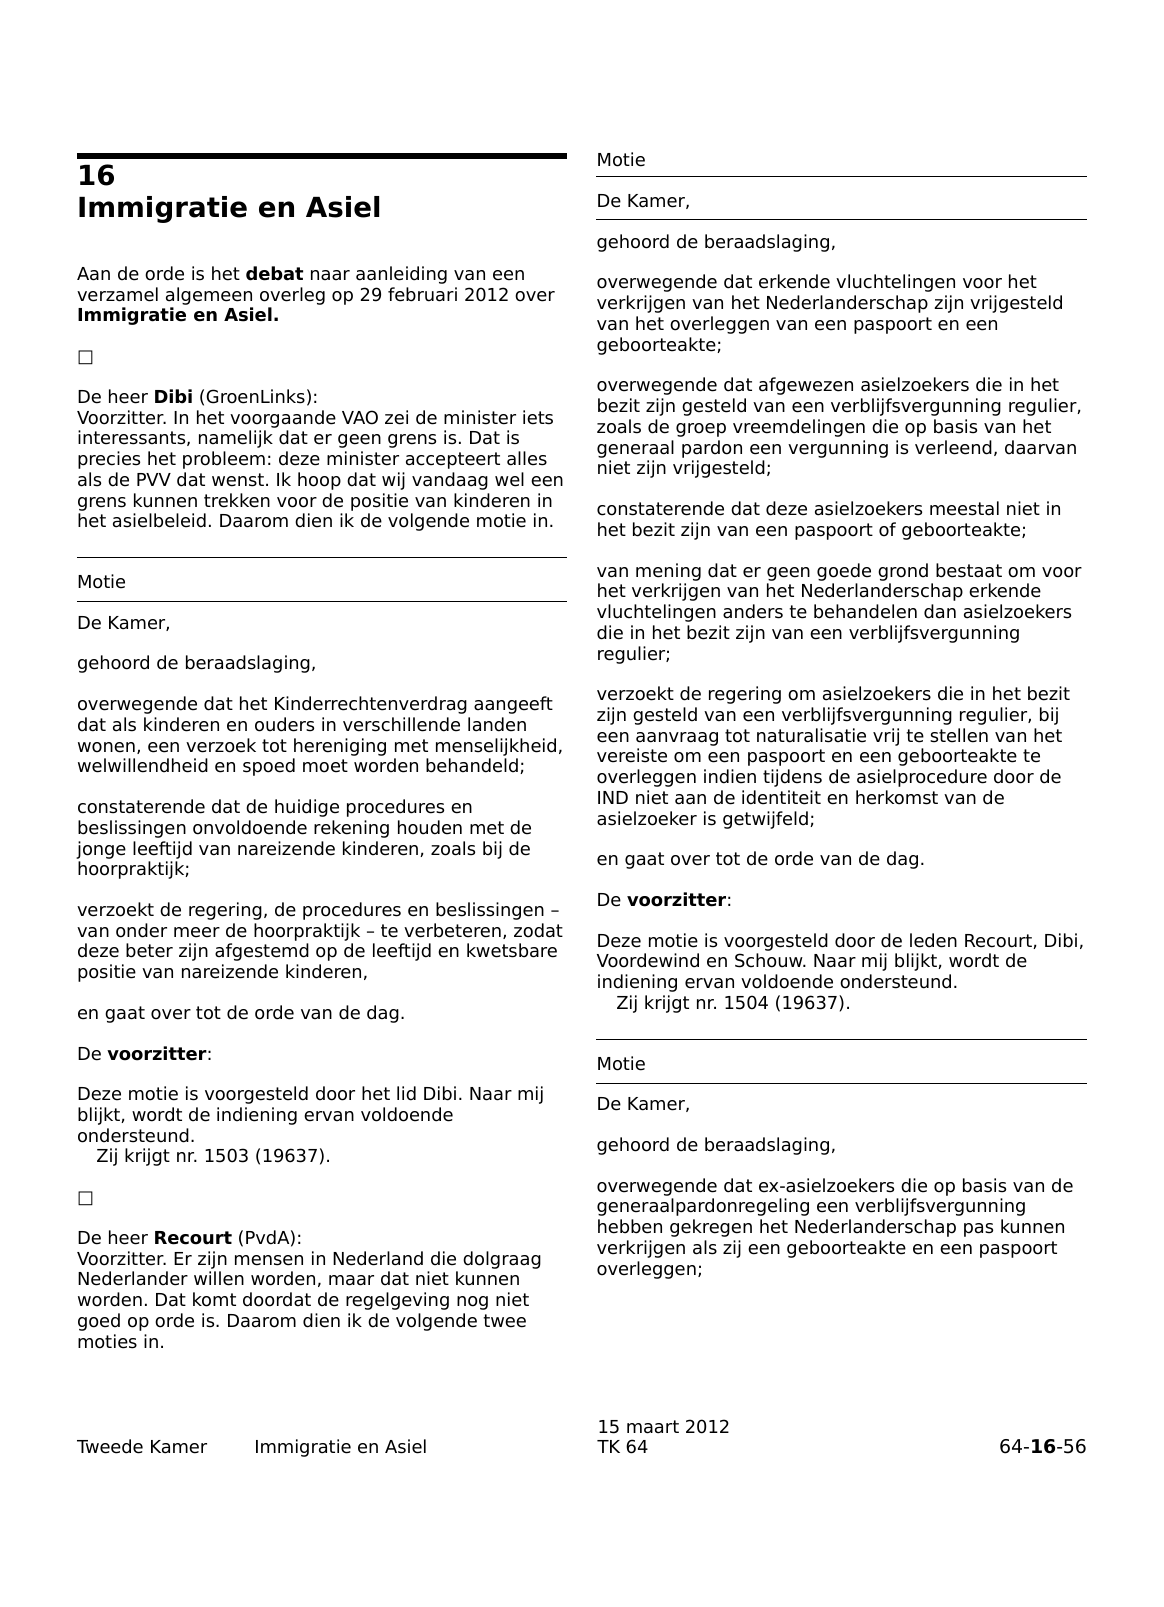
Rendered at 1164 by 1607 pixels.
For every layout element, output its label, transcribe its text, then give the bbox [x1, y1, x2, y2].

text en gaat over tot de orde van de dag. [596, 849, 1087, 870]
text Zij krijgt nr. 1504 (19637). [596, 993, 1087, 1013]
text Deze motie is voorgesteld door de leden Recourt, Dibi, Voordewind en Schouw. Naar mij blijkt, wordt de indiening ervan voldoende ondersteund. [596, 931, 1087, 993]
text Motie [77, 572, 567, 592]
text constaterende dat deze asielzoekers meestal niet in het bezit zijn van een paspoort of geboorteakte; [596, 499, 1087, 540]
text □ [77, 1187, 567, 1208]
text Zij krijgt nr. 1503 (19637). [77, 1146, 567, 1167]
text Voorzitter. Er zijn mensen in Nederland die dolgraag Nederlander willen worden, maar dat niet kunnen worden. Dat komt doordat de regelgeving nog niet goed op orde is. Daarom dien ik de volgende twee moties in. [77, 1248, 567, 1352]
text De heer Dibi (GroenLinks): [77, 387, 567, 407]
text Motie [596, 1053, 1087, 1074]
text overwegende dat afgewezen asielzoekers die in het bezit zijn gesteld van een verblijfsvergunning regulier, zoals de groep vreemdelingen die op basis van het generaal pardon een vergunning is verleend, daarvan niet zijn vrijgesteld; [596, 375, 1087, 479]
text gehoord de beraadslaging, [77, 653, 567, 674]
text De Kamer, [596, 1094, 1087, 1115]
text gehoord de beraadslaging, [596, 232, 1087, 252]
text Voorzitter. In het voorgaande VAO zei de minister iets interessants, namelijk dat er geen grens is. Dat is precies het probleem: deze minister accepteert alles als de PVV dat wenst. Ik hoop dat wij vandaag wel een grens kunnen trekken voor de positie van kinderen in het asielbeleid. Daarom dien ik de volgende motie in. [77, 407, 567, 532]
text overwegende dat ex-asielzoekers die op basis van de generaalpardonregeling een verblijfsvergunning hebben gekregen het Nederlanderschap pas kunnen verkrijgen als zij een geboorteakte en een paspoort overleggen; [596, 1176, 1087, 1279]
text constaterende dat de huidige procedures en beslissingen onvoldoende rekening houden met de jonge leeftijd van nareizende kinderen, zoals bij de hoorpraktijk; [77, 797, 567, 880]
text Deze motie is voorgesteld door het lid Dibi. Naar mij blijkt, wordt de indiening ervan voldoende ondersteund. [77, 1084, 567, 1146]
text verzoekt de regering om asielzoekers die in het bezit zijn gesteld van een verblijfsvergunning regulier, bij een aanvraag tot naturalisatie vrij te stellen van het vereiste om een paspoort en een geboorteakte te overleggen indien tijdens de asielprocedure door de IND niet aan de identiteit en herkomst van de asielzoeker is getwijfeld; [596, 684, 1087, 829]
text De voorzitter: [77, 1043, 567, 1064]
text overwegende dat het Kinderrechtenverdrag aangeeft dat als kinderen en ouders in verschillende landen wonen, een verzoek tot hereniging met menselijkheid, welwillendheid en spoed moet worden behandeld; [77, 694, 567, 777]
text De Kamer, [77, 612, 567, 633]
text van mening dat er geen goede grond bestaat om voor het verkrijgen van het Nederlanderschap erkende vluchtelingen anders te behandelen dan asielzoekers die in het bezit zijn van een verblijfsvergunning regulier; [596, 560, 1087, 664]
text De heer Recourt (PvdA): [77, 1228, 567, 1248]
text gehoord de beraadslaging, [596, 1135, 1087, 1156]
text De voorzitter: [596, 890, 1087, 911]
text De Kamer, [596, 191, 1087, 212]
text Aan de orde is het debat naar aanleiding van een verzamel algemeen overleg op 29 februari 2012 over Immigratie en Asiel. [77, 264, 567, 326]
text verzoekt de regering, de procedures en beslissingen – van onder meer de hoorpraktijk – te verbeteren, zodat deze beter zijn afgestemd op de leeftijd en kwetsbare positie van nareizende kinderen, [77, 900, 567, 983]
text overwegende dat erkende vluchtelingen voor het verkrijgen van het Nederlanderschap zijn vrijgesteld van het overleggen van een paspoort en een geboorteakte; [596, 272, 1087, 355]
text en gaat over tot de orde van de dag. [77, 1003, 567, 1023]
text Motie [596, 150, 1087, 171]
text □ [77, 346, 567, 367]
title 16 Immigratie en Asiel [77, 159, 567, 224]
